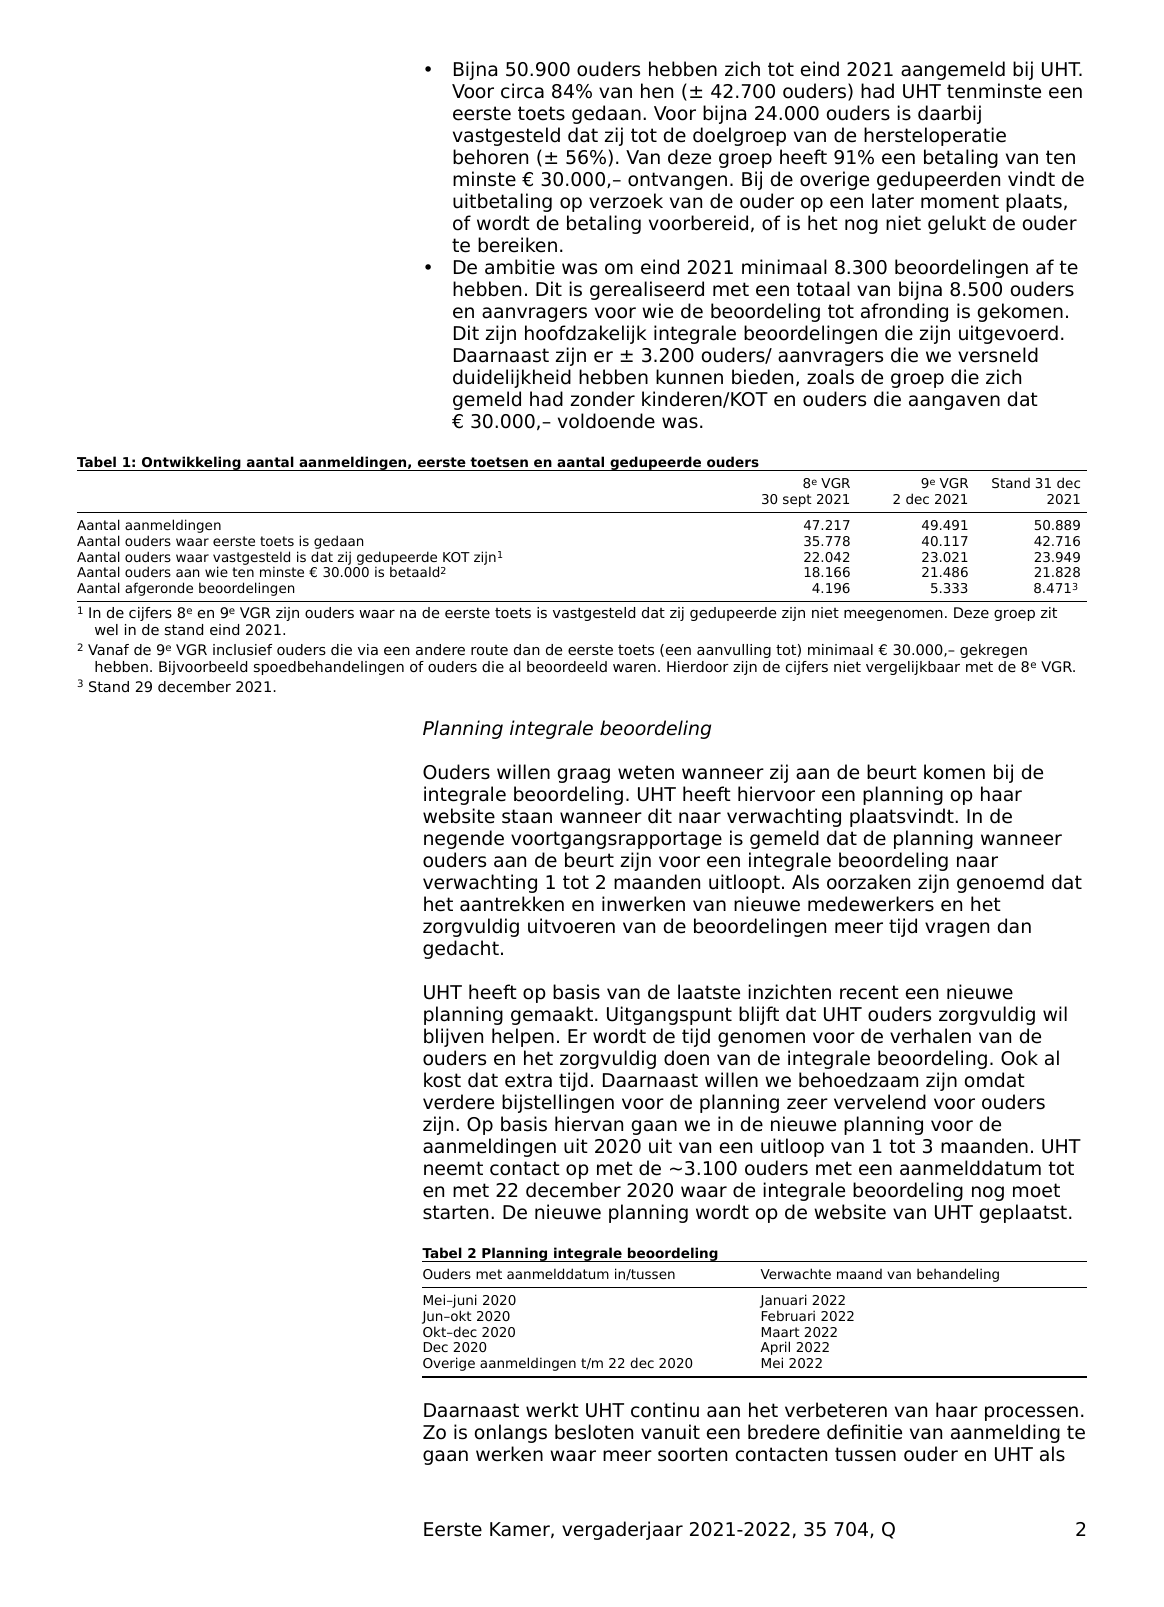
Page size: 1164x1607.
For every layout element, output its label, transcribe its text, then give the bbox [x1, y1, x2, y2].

table_cell 5.333 [856, 581, 974, 601]
text Ouders willen graag weten wanneer zij aan de beurt komen bij de integrale beoordeling. UHT heeft hiervoor een planning op haar website staan wanneer dit naar verwachting plaatsvindt. In de negende voortgangsrapportage is gemeld dat de planning wanneer ouders aan de beurt zijn voor een integrale beoordeling naar verwachting 1 tot 2 maanden uitloopt. Als oorzaken zijn genoemd dat het aantrekken en inwerken van nieuwe medewerkers en het zorgvuldig uitvoeren van de beoordelingen meer tijd vragen dan gedacht. [422, 762, 1087, 959]
table_cell 8e VGR 30 sept 2021 [738, 471, 856, 512]
table_cell 22.042 [738, 549, 856, 565]
table_header Tabel 2 Planning integrale beoordeling [422, 1245, 1087, 1261]
table_cell Mei–juni 2020 [422, 1288, 754, 1309]
table_cell Maart 2022 [754, 1325, 1087, 1340]
table_cell 8.4713 [974, 581, 1087, 601]
table_cell 35.778 [738, 534, 856, 549]
table_cell 23.949 [974, 549, 1087, 565]
table_cell Jun–okt 2020 [422, 1309, 754, 1324]
table_cell 47.217 [738, 513, 856, 534]
table_header Tabel 1: Ontwikkeling aantal aanmeldingen, eerste toetsen en aantal gedupeerde ouders [77, 455, 1087, 470]
table_cell Verwachte maand van behandeling [754, 1262, 1087, 1287]
table_cell Mei 2022 [754, 1356, 1087, 1376]
table_cell Ouders met aanmelddatum in/tussen [422, 1262, 754, 1287]
table_cell 4.196 [738, 581, 856, 601]
table_cell Stand 31 dec 2021 [974, 471, 1087, 512]
table_cell Januari 2022 [754, 1288, 1087, 1309]
table_cell 21.486 [856, 565, 974, 581]
table_cell Aantal afgeronde beoordelingen [77, 581, 738, 601]
table_cell Aantal ouders waar eerste toets is gedaan [77, 534, 738, 549]
table_cell 9e VGR 2 dec 2021 [856, 471, 974, 512]
table_cell [77, 471, 738, 512]
table_cell 49.491 [856, 513, 974, 534]
table_cell Februari 2022 [754, 1309, 1087, 1324]
table_cell Okt–dec 2020 [422, 1325, 754, 1340]
subtitle Planning integrale beoordeling [422, 718, 1087, 739]
table_cell April 2022 [754, 1340, 1087, 1356]
table_cell 23.021 [856, 549, 974, 565]
table_cell Dec 2020 [422, 1340, 754, 1356]
table_cell Aantal aanmeldingen [77, 513, 738, 534]
table_cell Aantal ouders aan wie ten minste € 30.000 is betaald2 [77, 565, 738, 581]
table_cell 1 In de cijfers 8e en 9e VGR zijn ouders waar na de eerste toets is vastgesteld dat zij gedupeerde zijn niet meegenomen. Deze groep zit wel in de stand eind 2021. 2 Vanaf de 9e VGR inclusief ouders die via een andere route dan de eerste toets (een aanvulling tot) minimaal € 30.000,– gekregen hebben. Bijvoorbeeld spoedbehandelingen of ouders die al beoordeeld waren. Hierdoor zijn de cijfers niet vergelijkbaar met de 8e VGR. 3 Stand 29 december 2021. [77, 602, 1087, 695]
text • Bijna 50.900 ouders hebben zich tot eind 2021 aangemeld bij UHT. Voor circa 84% van hen (± 42.700 ouders) had UHT tenminste een eerste toets gedaan. Voor bijna 24.000 ouders is daarbij vastgesteld dat zij tot de doelgroep van de hersteloperatie behoren (± 56%). Van deze groep heeft 91% een betaling van ten minste € 30.000,– ontvangen. Bij de overige gedupeerden vindt de uitbetaling op verzoek van de ouder op een later moment plaats, of wordt de betaling voorbereid, of is het nog niet gelukt de ouder te bereiken. [422, 59, 1087, 257]
table_cell Aantal ouders waar vastgesteld is dat zij gedupeerde KOT zijn1 [77, 549, 738, 565]
table_cell 40.117 [856, 534, 974, 549]
table_cell 42.716 [974, 534, 1087, 549]
text Daarnaast werkt UHT continu aan het verbeteren van haar processen. Zo is onlangs besloten vanuit een bredere definitie van aanmelding te gaan werken waar meer soorten contacten tussen ouder en UHT als [422, 1399, 1087, 1466]
table_cell 50.889 [974, 513, 1087, 534]
text UHT heeft op basis van de laatste inzichten recent een nieuwe planning gemaakt. Uitgangspunt blijft dat UHT ouders zorgvuldig wil blijven helpen. Er wordt de tijd genomen voor de verhalen van de ouders en het zorgvuldig doen van de integrale beoordeling. Ook al kost dat extra tijd. Daarnaast willen we behoedzaam zijn omdat verdere bijstellingen voor de planning zeer vervelend voor ouders zijn. Op basis hiervan gaan we in de nieuwe planning voor de aanmeldingen uit 2020 uit van een uitloop van 1 tot 3 maanden. UHT neemt contact op met de ~3.100 ouders met een aanmelddatum tot en met 22 december 2020 waar de integrale beoordeling nog moet starten. De nieuwe planning wordt op de website van UHT geplaatst. [422, 982, 1087, 1223]
table_cell 21.828 [974, 565, 1087, 581]
table_cell Overige aanmeldingen t/m 22 dec 2020 [422, 1356, 754, 1376]
text • De ambitie was om eind 2021 minimaal 8.300 beoordelingen af te hebben. Dit is gerealiseerd met een totaal van bijna 8.500 ouders en aanvragers voor wie de beoordeling tot afronding is gekomen. Dit zijn hoofdzakelijk integrale beoordelingen die zijn uitgevoerd. Daarnaast zijn er ± 3.200 ouders/ aanvragers die we versneld duidelijkheid hebben kunnen bieden, zoals de groep die zich gemeld had zonder kinderen/KOT en ouders die aangaven dat € 30.000,– voldoende was. [422, 257, 1087, 433]
table_cell 18.166 [738, 565, 856, 581]
